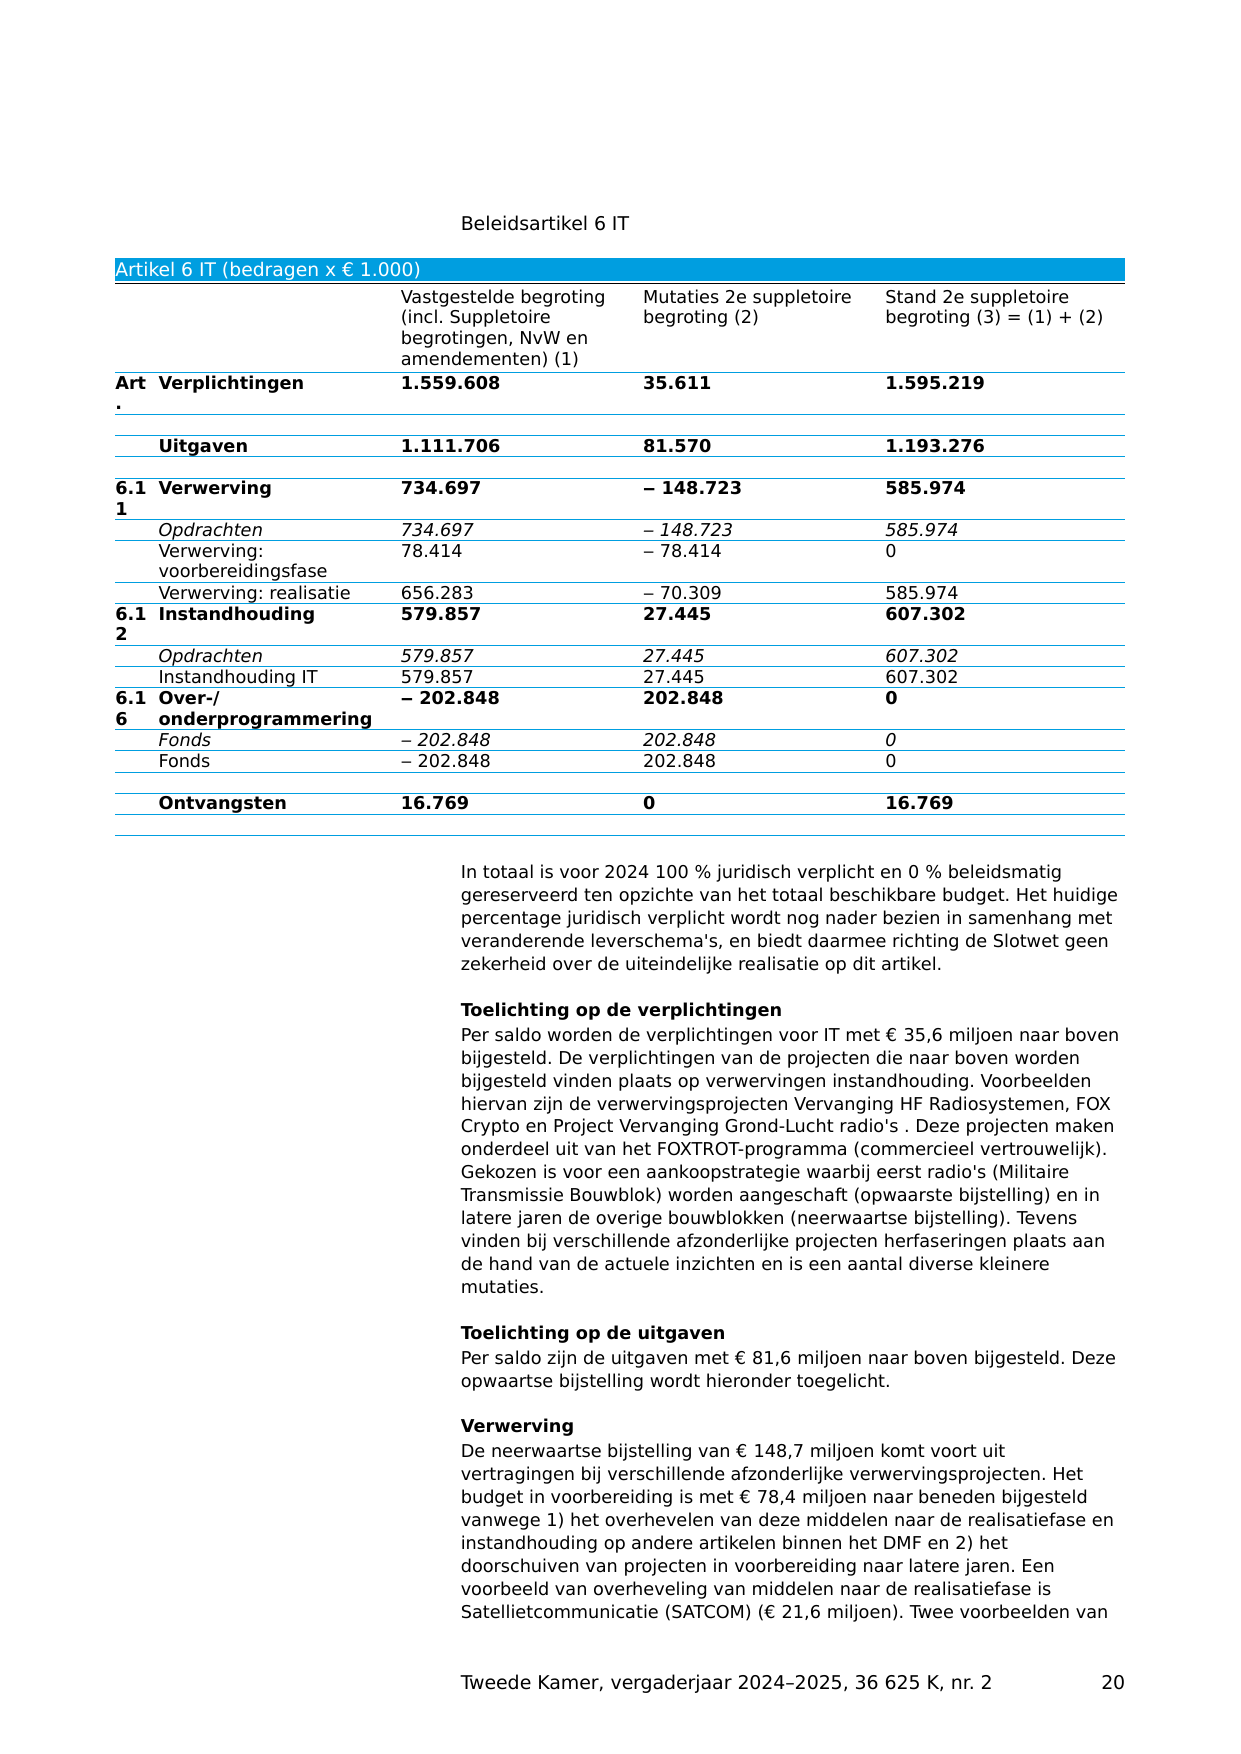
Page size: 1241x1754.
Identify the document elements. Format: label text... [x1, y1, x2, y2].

text De neerwaartse bijstelling van € 148,7 miljoen komt voort uit vertragingen bĳ verschillende afzonderlĳke verwervingsprojecten. Het budget in voorbereiding is met € 78,4 miljoen naar beneden bijgesteld vanwege 1) het overhevelen van deze middelen naar de realisatiefase en instandhouding op andere artikelen binnen het DMF en 2) het doorschuiven van projecten in voorbereiding naar latere jaren. Een voorbeeld van overheveling van middelen naar de realisatiefase is Satellietcommunicatie (SATCOM) (€ 21,6 miljoen). Twee voorbeelden van [461, 1439, 1125, 1623]
table_cell [155, 415, 398, 435]
table_cell 607.302 [882, 667, 1125, 687]
table_cell [155, 815, 398, 835]
table_cell 607.302 [882, 646, 1125, 666]
table_cell [115, 520, 155, 540]
table_cell ‒ 202.848 [398, 688, 640, 729]
table_cell [115, 583, 155, 603]
table_cell 202.848 [640, 730, 882, 750]
table_cell 0 [882, 730, 1125, 750]
table_cell 202.848 [640, 688, 882, 729]
table_cell 16.769 [398, 794, 640, 814]
table_cell [115, 794, 155, 814]
table_cell [882, 415, 1125, 435]
table_cell ‒ 148.723 [640, 520, 882, 540]
text In totaal is voor 2024 100 % juridisch verplicht en 0 % beleidsmatig gereserveerd ten opzichte van het totaal beschikbare budget. Het huidige percentage juridisch verplicht wordt nog nader bezien in samenhang met veranderende leverschema's, en biedt daarmee richting de Slotwet geen zekerheid over de uiteindelijke realisatie op dit artikel. [461, 860, 1125, 975]
table_cell [115, 646, 155, 666]
table_cell 27.445 [640, 646, 882, 666]
table_cell [640, 457, 882, 477]
table_cell [115, 415, 155, 435]
table_cell [115, 730, 155, 750]
text Per saldo zijn de uitgaven met € 81,6 miljoen naar boven bijgesteld. Deze opwaartse bijstelling wordt hieronder toegelicht. [461, 1346, 1125, 1392]
table_cell ‒ 70.309 [640, 583, 882, 603]
table_cell Opdrachten [155, 646, 398, 666]
table_cell [882, 457, 1125, 477]
title Beleidsartikel 6 IT [461, 213, 1125, 235]
table_cell [115, 815, 155, 835]
table_cell 6.16 [115, 688, 155, 729]
table_cell 1.193.276 [882, 436, 1125, 456]
table_cell 656.283 [398, 583, 640, 603]
table_cell 27.445 [640, 667, 882, 687]
text Toelichting op de verplichtingen [461, 998, 1125, 1021]
table_cell 1.595.219 [882, 373, 1125, 414]
table_cell [398, 815, 640, 835]
text Verwerving [461, 1414, 1125, 1437]
table_cell 35.611 [640, 373, 882, 414]
table_cell Instandhouding [155, 604, 398, 645]
table_cell [115, 773, 155, 792]
table_cell Art. [115, 373, 155, 414]
table_cell [640, 815, 882, 835]
table_cell [882, 815, 1125, 835]
text Per saldo worden de verplichtingen voor IT met € 35,6 miljoen naar boven bijgesteld. De verplichtingen van de projecten die naar boven worden bijgesteld vinden plaats op verwervingen instandhouding. Voorbeelden hiervan zijn de verwervingsprojecten Vervanging HF Radiosystemen, FOX Crypto en Project Vervanging Grond-Lucht radio's . Deze projecten maken onderdeel uit van het FOXTROT-programma (commercieel vertrouwelijk). Gekozen is voor een aankoopstrategie waarbij eerst radio's (Militaire Transmissie Bouwblok) worden aangeschaft (opwaarste bijstelling) en in latere jaren de overige bouwblokken (neerwaartse bijstelling). Tevens vinden bij verschillende afzonderlijke projecten herfaseringen plaats aan de hand van de actuele inzichten en is een aantal diverse kleinere mutaties. [461, 1023, 1125, 1298]
text Toelichting op de uitgaven [461, 1321, 1125, 1344]
table_cell [115, 457, 155, 477]
table_cell [882, 773, 1125, 792]
table_cell [115, 284, 155, 372]
table_cell 1.111.706 [398, 436, 640, 456]
table_cell [640, 415, 882, 435]
table_cell 16.769 [882, 794, 1125, 814]
table_cell 78.414 [398, 541, 640, 582]
table_cell [640, 773, 882, 792]
table_cell 607.302 [882, 604, 1125, 645]
table_cell 734.697 [398, 479, 640, 519]
table_cell 27.445 [640, 604, 882, 645]
table_cell Stand 2e suppletoire begroting (3) = (1) + (2) [882, 284, 1125, 372]
table_cell ‒ 148.723 [640, 479, 882, 519]
table_cell 0 [640, 794, 882, 814]
table_cell 0 [882, 688, 1125, 729]
table_cell 6.12 [115, 604, 155, 645]
table_cell Verwerving: realisatie [155, 583, 398, 603]
table_cell ‒ 202.848 [398, 730, 640, 750]
table_cell Verplichtingen [155, 373, 398, 414]
table_cell [398, 773, 640, 792]
table_cell 585.974 [882, 583, 1125, 603]
table_cell [398, 415, 640, 435]
table_cell 579.857 [398, 667, 640, 687]
table_cell [155, 457, 398, 477]
table_cell Verwerving [155, 479, 398, 519]
table_cell 579.857 [398, 646, 640, 666]
table_cell Uitgaven [155, 436, 398, 456]
table_cell Vastgestelde begroting (incl. Suppletoire begrotingen, NvW en amendementen) (1) [398, 284, 640, 372]
table_cell 579.857 [398, 604, 640, 645]
table_cell Ontvangsten [155, 794, 398, 814]
table_cell 1.559.608 [398, 373, 640, 414]
table_cell Mutaties 2e suppletoire begroting (2) [640, 284, 882, 372]
table_cell Fonds [155, 751, 398, 771]
table_cell Over-/ onderprogrammering [155, 688, 398, 729]
table_cell ‒ 202.848 [398, 751, 640, 771]
table_cell [115, 667, 155, 687]
table_cell 0 [882, 751, 1125, 771]
table_cell 585.974 [882, 479, 1125, 519]
table_cell 585.974 [882, 520, 1125, 540]
table_cell [398, 457, 640, 477]
table_cell ‒ 78.414 [640, 541, 882, 582]
table_cell 0 [882, 541, 1125, 582]
table_cell [115, 541, 155, 582]
table_cell 202.848 [640, 751, 882, 771]
table_cell [115, 436, 155, 456]
table_cell Opdrachten [155, 520, 398, 540]
table_cell [115, 751, 155, 771]
table_cell Verwerving: voorbereidingsfase [155, 541, 398, 582]
table_cell [155, 284, 398, 372]
table_cell Instandhouding IT [155, 667, 398, 687]
table_cell 6.11 [115, 479, 155, 519]
table_cell [155, 773, 398, 792]
table_cell Fonds [155, 730, 398, 750]
table_cell 734.697 [398, 520, 640, 540]
table_cell 81.570 [640, 436, 882, 456]
